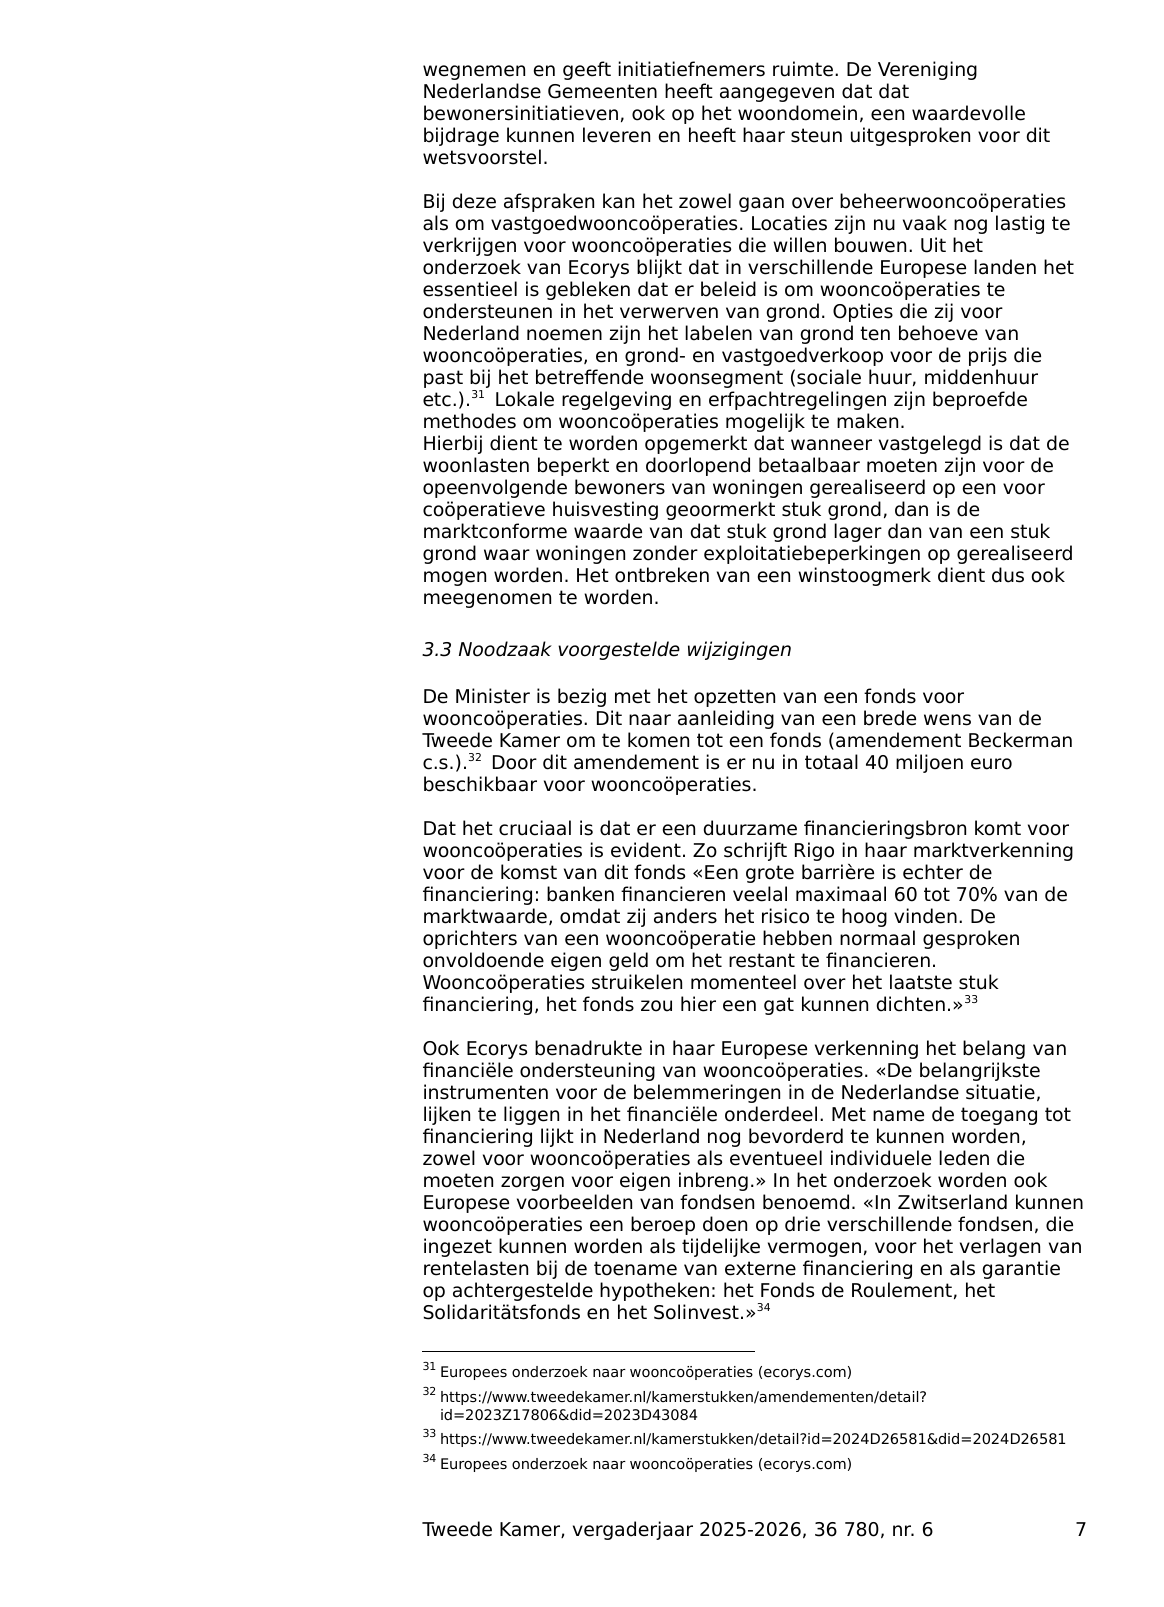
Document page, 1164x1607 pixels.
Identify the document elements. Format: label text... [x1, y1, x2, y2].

text Hierbij dient te worden opgemerkt dat wanneer vastgelegd is dat de woonlasten beperkt en doorlopend betaalbaar moeten zijn voor de opeenvolgende bewoners van woningen gerealiseerd op een voor coöperatieve huisvesting geoormerkt stuk grond, dan is de marktconforme waarde van dat stuk grond lager dan van een stuk grond waar woningen zonder exploitatiebeperkingen op gerealiseerd mogen worden. Het ontbreken van een winstoogmerk dient dus ook meegenomen te worden. [422, 433, 1087, 609]
text Dat het cruciaal is dat er een duurzame financieringsbron komt voor wooncoöperaties is evident. Zo schrijft Rigo in haar marktverkenning voor de komst van dit fonds «Een grote barrière is echter de financiering: banken financieren veelal maximaal 60 tot 70% van de marktwaarde, omdat zij anders het risico te hoog vinden. De oprichters van een wooncoöperatie hebben normaal gesproken onvoldoende eigen geld om het restant te financieren. Wooncoöperaties struikelen momenteel over het laatste stuk financiering, het fonds zou hier een gat kunnen dichten.» [422, 818, 1087, 1016]
text Bij deze afspraken kan het zowel gaan over beheerwooncoöperaties als om vastgoedwooncoöperaties. Locaties zijn nu vaak nog lastig te verkrijgen voor wooncoöperaties die willen bouwen. Uit het onderzoek van Ecorys blijkt dat in verschillende Europese landen het essentieel is gebleken dat er beleid is om wooncoöperaties te ondersteunen in het verwerven van grond. Opties die zij voor Nederland noemen zijn het labelen van grond ten behoeve van wooncoöperaties, en grond- en vastgoedverkoop voor de prijs die past bij het betreffende woonsegment (sociale huur, middenhuur etc.). Lokale regelgeving en erfpachtregelingen zijn beproefde methodes om wooncoöperaties mogelijk te maken. [422, 191, 1087, 433]
text Europees onderzoek naar wooncoöperaties (ecorys.com) [422, 1452, 1087, 1474]
text Europees onderzoek naar wooncoöperaties (ecorys.com) [422, 1360, 1087, 1382]
subtitle 3.3 Noodzaak voorgestelde wijzigingen [422, 639, 1087, 661]
text https://www.tweedekamer.nl/kamerstukken/detail?id=2024D26581&did=2024D26581 [422, 1427, 1087, 1449]
text De Minister is bezig met het opzetten van een fonds voor wooncoöperaties. Dit naar aanleiding van een brede wens van de Tweede Kamer om te komen tot een fonds (amendement Beckerman c.s.). Door dit amendement is er nu in totaal 40 miljoen euro beschikbaar voor wooncoöperaties. [422, 686, 1087, 796]
text Ook Ecorys benadrukte in haar Europese verkenning het belang van financiële ondersteuning van wooncoöperaties. «De belangrijkste instrumenten voor de belemmeringen in de Nederlandse situatie, lijken te liggen in het financiële onderdeel. Met name de toegang tot financiering lijkt in Nederland nog bevorderd te kunnen worden, zowel voor wooncoöperaties als eventueel individuele leden die moeten zorgen voor eigen inbreng.» In het onderzoek worden ook Europese voorbeelden van fondsen benoemd. «In Zwitserland kunnen wooncoöperaties een beroep doen op drie verschillende fondsen, die ingezet kunnen worden als tijdelijke vermogen, voor het verlagen van rentelasten bij de toename van externe financiering en als garantie op achtergestelde hypotheken: het Fonds de Roulement, het Solidaritätsfonds en het Solinvest.» [422, 1038, 1087, 1323]
text https://www.tweedekamer.nl/kamerstukken/amendementen/detail?id=2023Z17806&did=2023D43084 [422, 1385, 1087, 1424]
text wegnemen en geeft initiatiefnemers ruimte. De Vereniging Nederlandse Gemeenten heeft aangegeven dat dat bewonersinitiatieven, ook op het woondomein, een waardevolle bijdrage kunnen leveren en heeft haar steun uitgesproken voor dit wetsvoorstel. [422, 59, 1087, 169]
